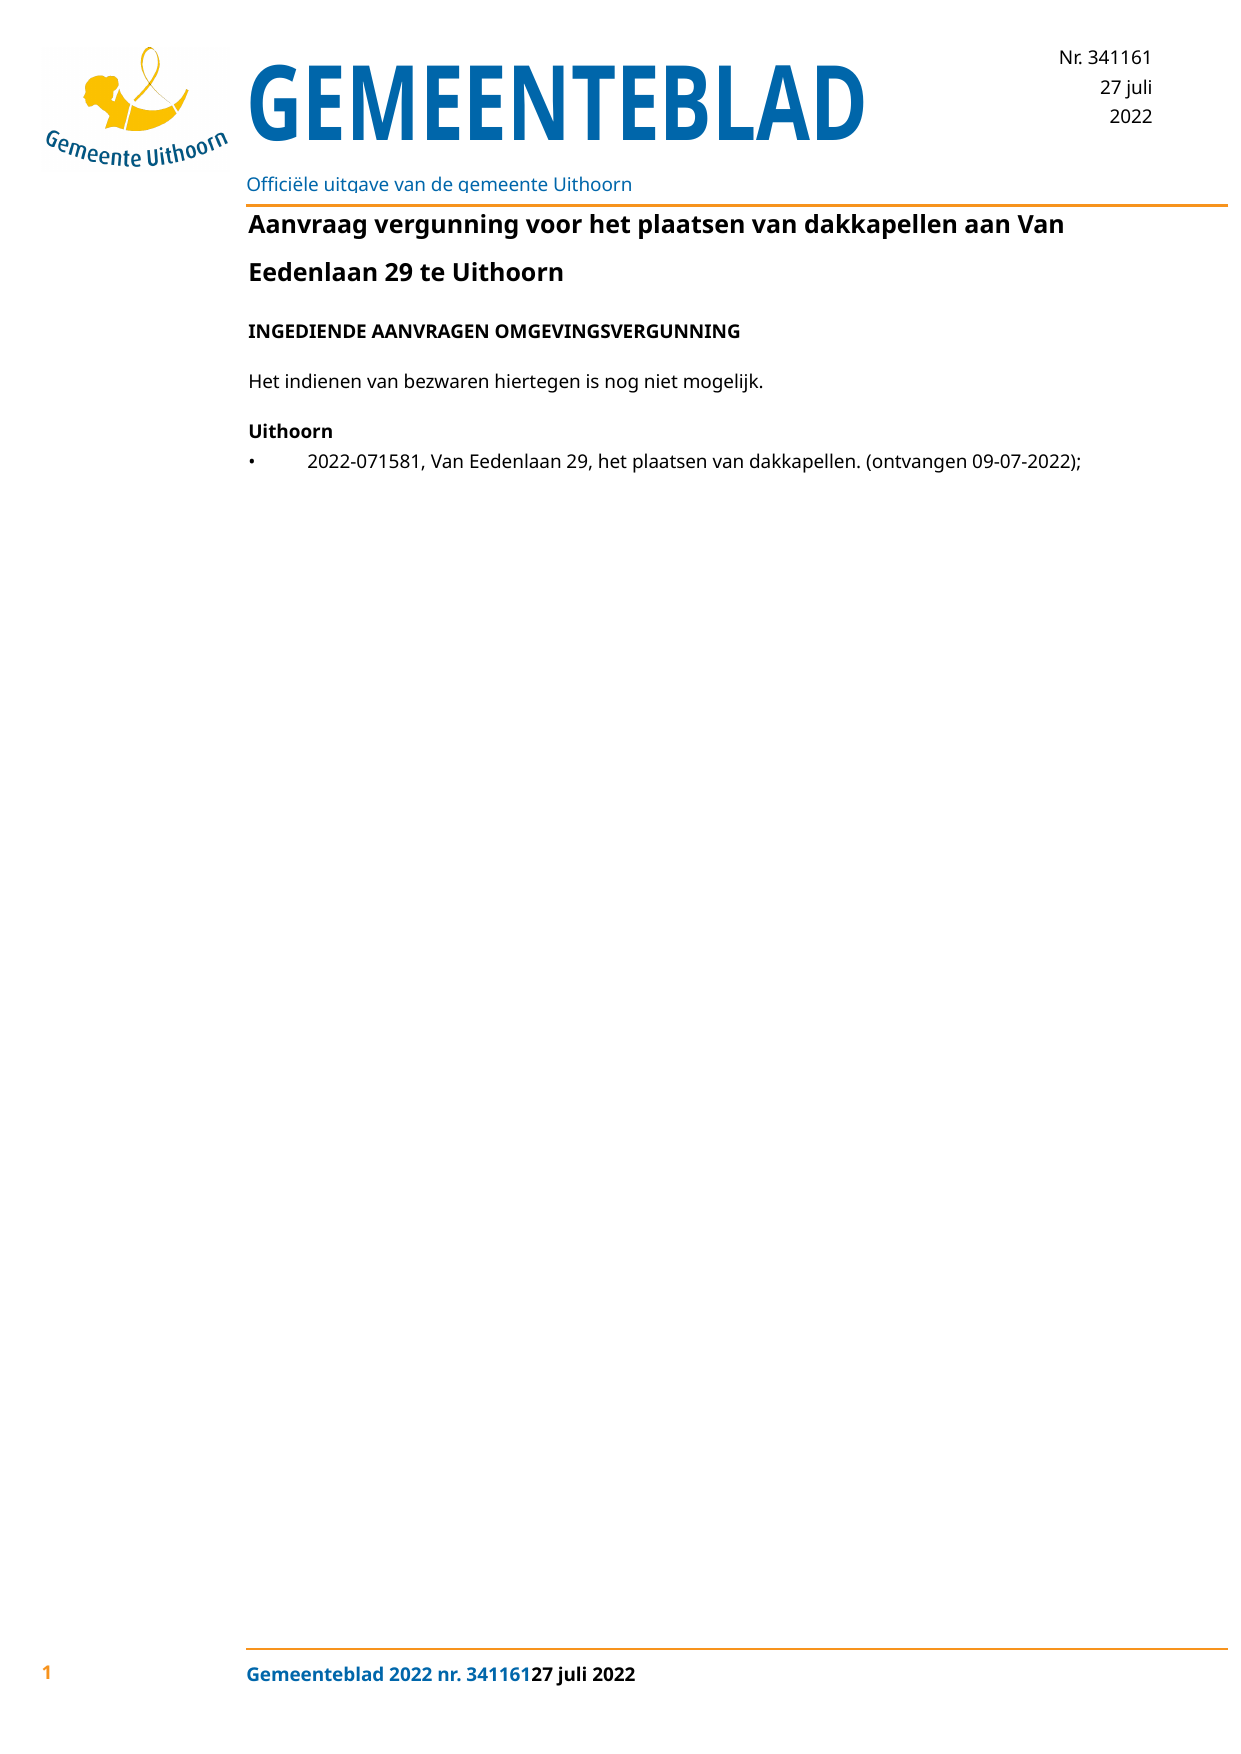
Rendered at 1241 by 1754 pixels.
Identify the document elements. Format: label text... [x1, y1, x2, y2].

list 2022-071581, Van Eedenlaan 29, het plaatsen van dakkapellen. (ontvangen 09-07-2022); [248, 448, 1152, 474]
text Uithoorn [248, 419, 1152, 444]
text Het indienen van bezwaren hiertegen is nog niet mogelijk. [248, 368, 1152, 394]
picture [41, 47, 231, 172]
text INGEDIENDE AANVRAGEN OMGEVINGSVERGUNNING [248, 318, 1152, 344]
text Aanvraag vergunning voor het plaatsen van dakkapellen aan Van Eedenlaan 29 te Uithoorn [248, 207, 1152, 288]
